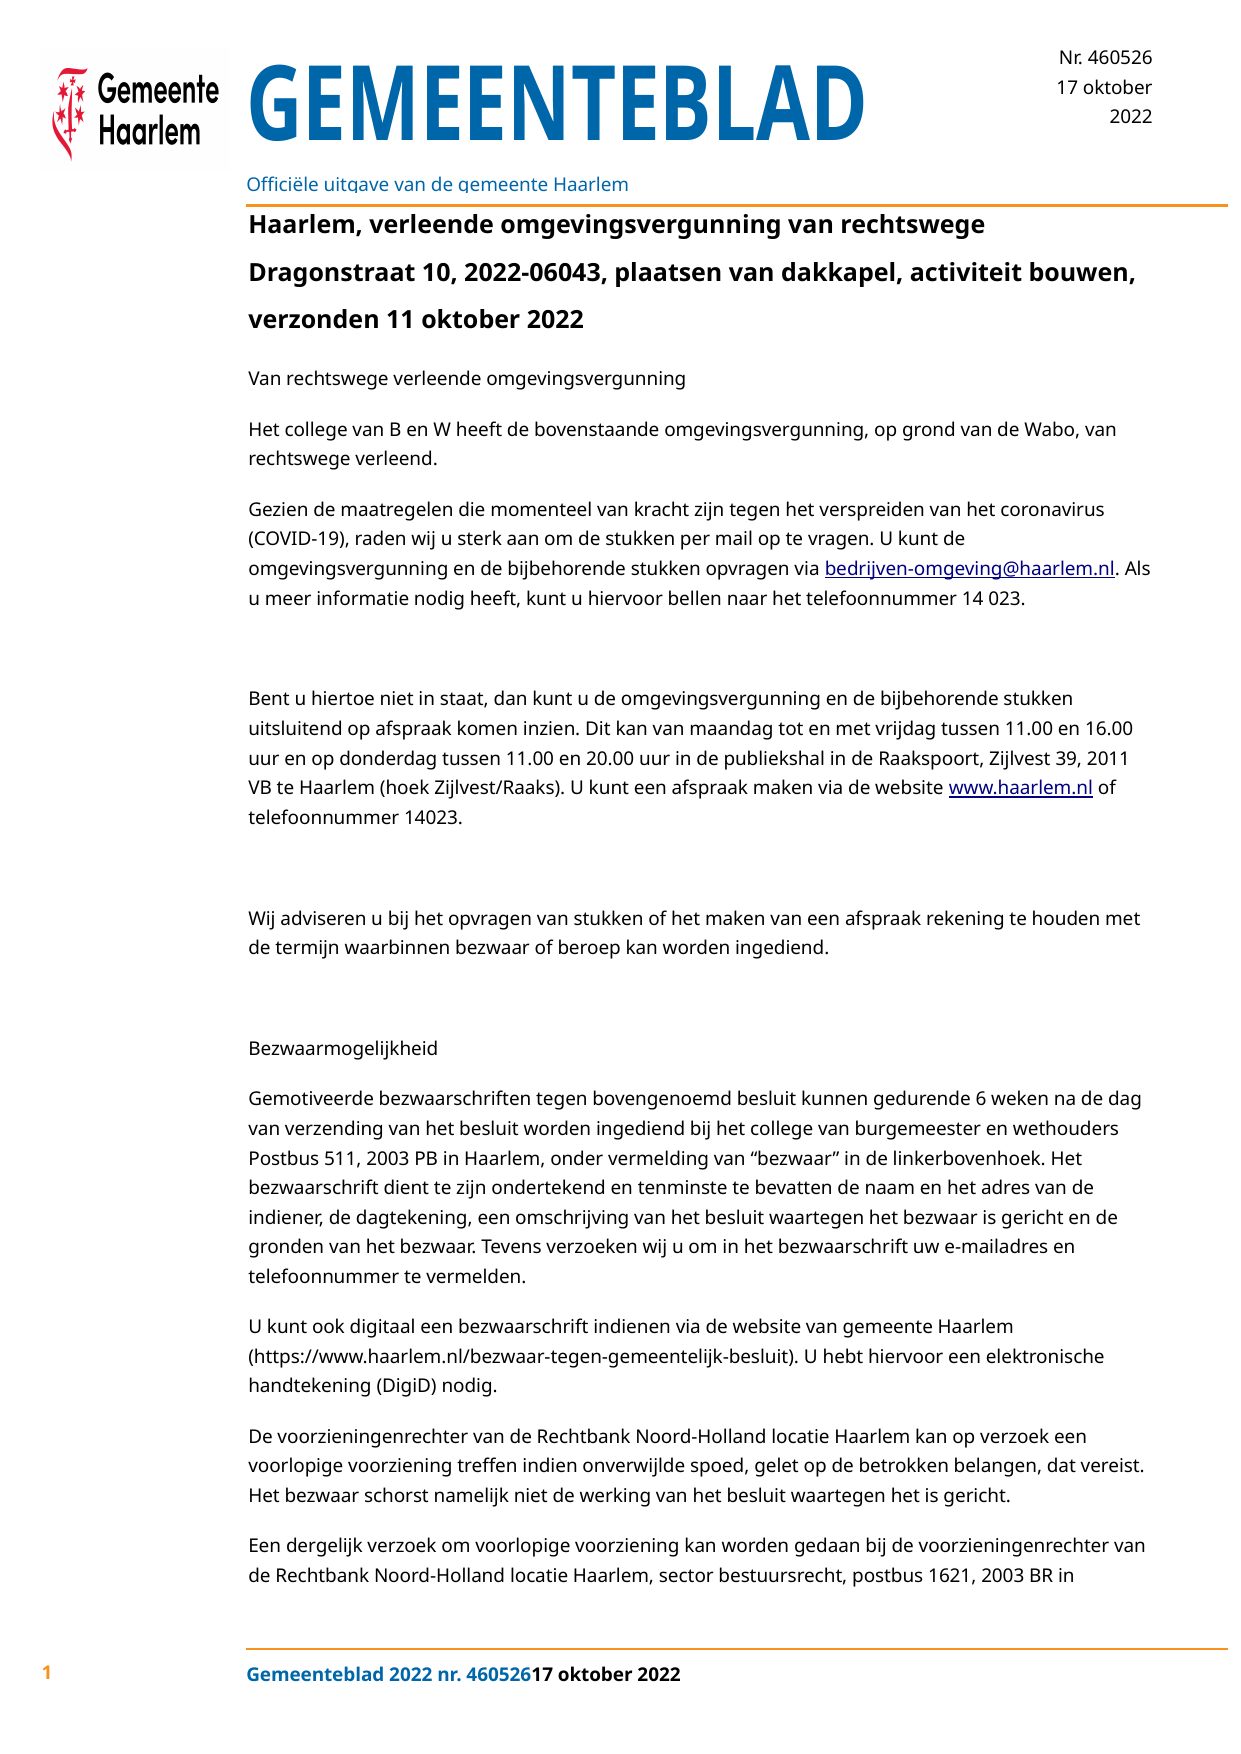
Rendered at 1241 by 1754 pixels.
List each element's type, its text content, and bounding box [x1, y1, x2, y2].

text Gezien de maatregelen die momenteel van kracht zijn tegen het verspreiden van het coronavirus (COVID-19), raden wij u sterk aan om de stukken per mail op te vragen. U kunt de omgevingsvergunning en de bijbehorende stukken opvragen via bedrijven-omgeving@haarlem.nl. Als u meer informatie nodig heeft, kunt u hiervoor bellen naar het telefoonnummer 14 023. [248, 496, 1152, 610]
text Wij adviseren u bij het opvragen van stukken of het maken van een afspraak rekening te houden met de termijn waarbinnen bezwaar of beroep kan worden ingediend. [248, 905, 1152, 960]
text De voorzieningenrechter van de Rechtbank Noord-Holland locatie Haarlem kan op verzoek een voorlopige voorziening treffen indien onverwijlde spoed, gelet op de betrokken belangen, dat vereist. Het bezwaar schorst namelijk niet de werking van het besluit waartegen het is gericht. [248, 1423, 1152, 1508]
text Bent u hiertoe niet in staat, dan kunt u de omgevingsvergunning en de bijbehorende stukken uitsluitend op afspraak komen inzien. Dit kan van maandag tot en met vrijdag tussen 11.00 en 16.00 uur en op donderdag tussen 11.00 en 20.00 uur in de publiekshal in de Raakspoort, Zijlvest 39, 2011 VB te Haarlem (hoek Zijlvest/Raaks). U kunt een afspraak maken via de website www.haarlem.nl of telefoonnummer 14023. [248, 686, 1152, 829]
text U kunt ook digitaal een bezwaarschrift indienen via de website van gemeente Haarlem (https://www.haarlem.nl/bezwaar-tegen-gemeentelijk-besluit). U hebt hiervoor een elektronische handtekening (DigiD) nodig. [248, 1313, 1152, 1398]
picture [41, 47, 231, 172]
text Een dergelijk verzoek om voorlopige voorziening kan worden gedaan bij de voorzieningenrechter van de Rechtbank Noord-Holland locatie Haarlem, sector bestuursrecht, postbus 1621, 2003 BR in [248, 1533, 1152, 1588]
text Gemotiveerde bezwaarschriften tegen bovengenoemd besluit kunnen gedurende 6 weken na de dag van verzending van het besluit worden ingediend bij het college van burgemeester en wethouders Postbus 511, 2003 PB in Haarlem, onder vermelding van “bezwaar” in de linkerbovenhoek. Het bezwaarschrift dient te zijn ondertekend en tenminste te bevatten de naam en het adres van de indiener, de dagtekening, een omschrijving van het besluit waartegen het bezwaar is gericht en de gronden van het bezwaar. Tevens verzoeken wij u om in het bezwaarschrift uw e-mailadres en telefoonnummer te vermelden. [248, 1086, 1152, 1289]
text Het college van B en W heeft de bovenstaande omgevingsvergunning, op grond van de Wabo, van rechtswege verleend. [248, 416, 1152, 471]
text Haarlem, verleende omgevingsvergunning van rechtswege Dragonstraat 10, 2022-06043, plaatsen van dakkapel, activiteit bouwen, verzonden 11 oktober 2022 [248, 207, 1152, 336]
text Van rechtswege verleende omgevingsvergunning [248, 366, 1152, 391]
text Bezwaarmogelijkheid [248, 1035, 1152, 1061]
